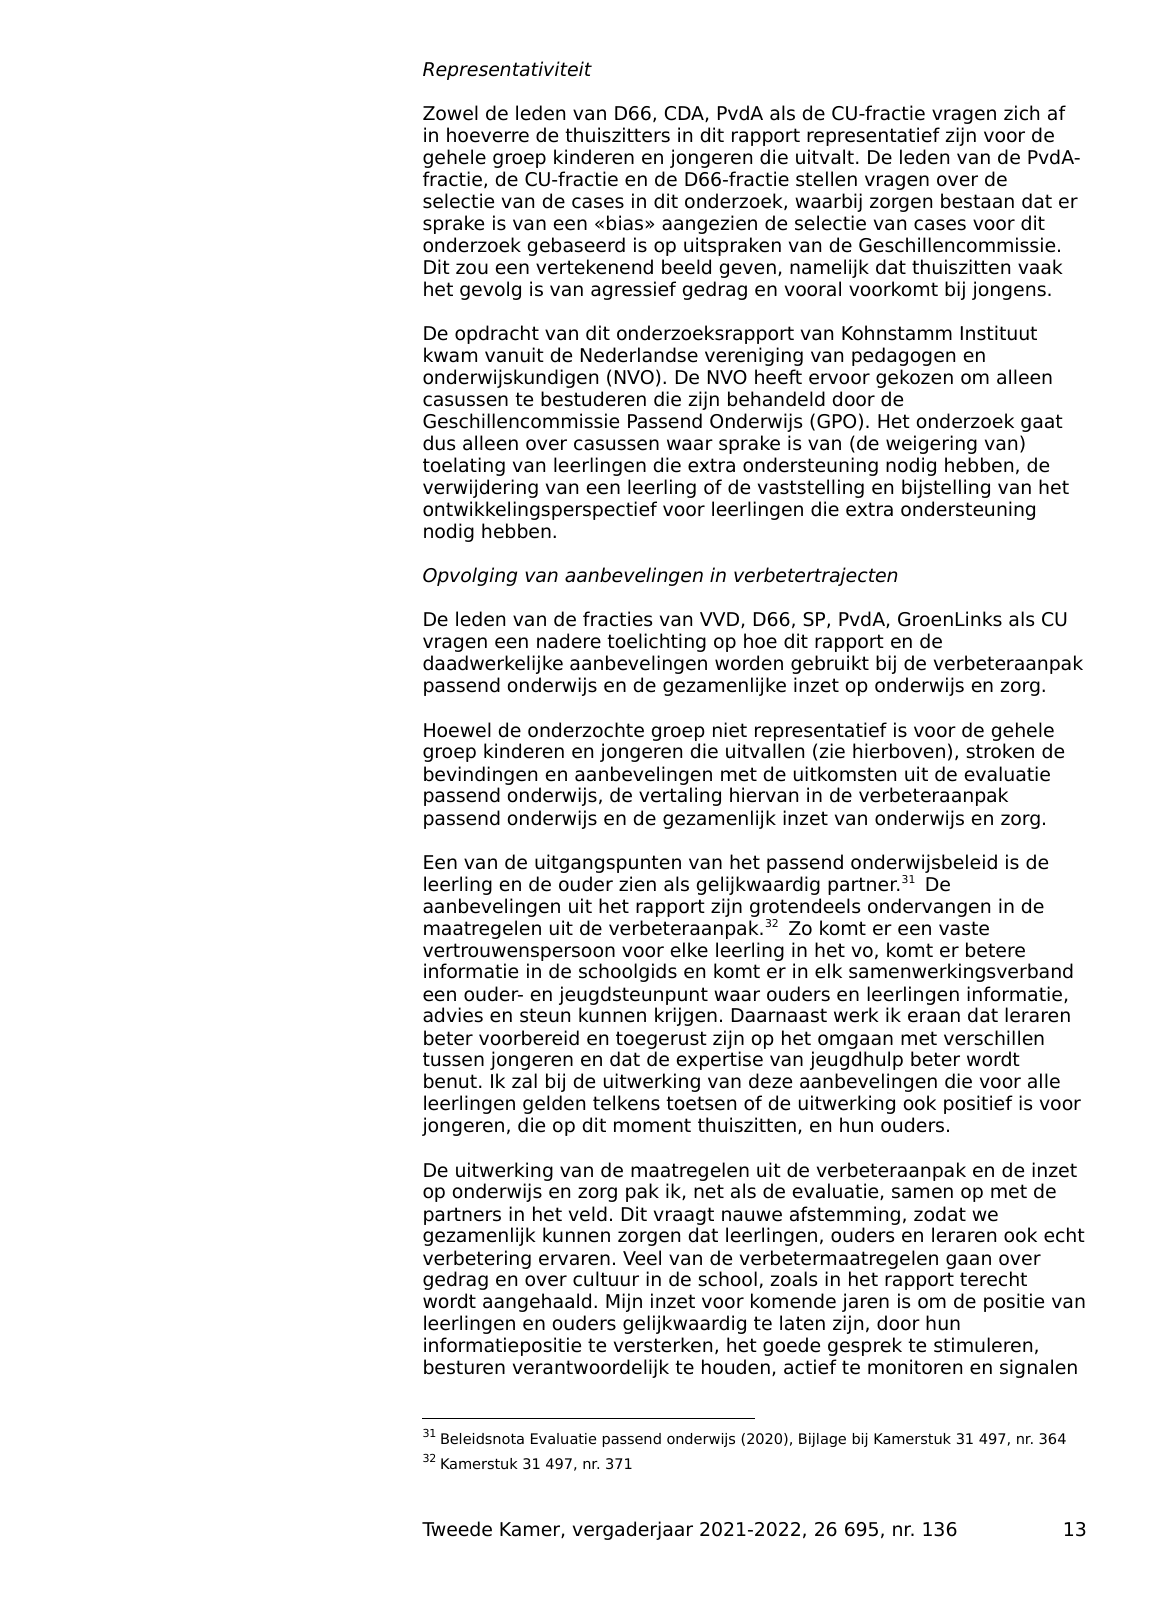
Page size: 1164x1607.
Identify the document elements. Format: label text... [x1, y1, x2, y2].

subtitle Opvolging van aanbevelingen in verbetertrajecten [422, 565, 1087, 587]
text Kamerstuk 31 497, nr. 371 [422, 1452, 1087, 1474]
text Beleidsnota Evaluatie passend onderwijs (2020), Bijlage bij Kamerstuk 31 497, nr. 364 [422, 1427, 1087, 1449]
text Een van de uitgangspunten van het passend onderwijsbeleid is de leerling en de ouder zien als gelijkwaardig partner. De aanbevelingen uit het rapport zijn grotendeels ondervangen in de maatregelen uit de verbeteraanpak. Zo komt er een vaste vertrouwenspersoon voor elke leerling in het vo, komt er betere informatie in de schoolgids en komt er in elk samenwerkingsverband een ouder- en jeugdsteunpunt waar ouders en leerlingen informatie, advies en steun kunnen krijgen. Daarnaast werk ik eraan dat leraren beter voorbereid en toegerust zijn op het omgaan met verschillen tussen jongeren en dat de expertise van jeugdhulp beter wordt benut. Ik zal bij de uitwerking van deze aanbevelingen die voor alle leerlingen gelden telkens toetsen of de uitwerking ook positief is voor jongeren, die op dit moment thuiszitten, en hun ouders. [422, 852, 1087, 1137]
text Zowel de leden van D66, CDA, PvdA als de CU-fractie vragen zich af in hoeverre de thuiszitters in dit rapport representatief zijn voor de gehele groep kinderen en jongeren die uitvalt. De leden van de PvdA-fractie, de CU-fractie en de D66-fractie stellen vragen over de selectie van de cases in dit onderzoek, waarbij zorgen bestaan dat er sprake is van een «bias» aangezien de selectie van cases voor dit onderzoek gebaseerd is op uitspraken van de Geschillencommissie. Dit zou een vertekenend beeld geven, namelijk dat thuiszitten vaak het gevolg is van agressief gedrag en vooral voorkomt bij jongens. [422, 103, 1087, 301]
text Hoewel de onderzochte groep niet representatief is voor de gehele groep kinderen en jongeren die uitvallen (zie hierboven), stroken de bevindingen en aanbevelingen met de uitkomsten uit de evaluatie passend onderwijs, de vertaling hiervan in de verbeteraanpak passend onderwijs en de gezamenlijk inzet van onderwijs en zorg. [422, 719, 1087, 829]
text De leden van de fracties van VVD, D66, SP, PvdA, GroenLinks als CU vragen een nadere toelichting op hoe dit rapport en de daadwerkelijke aanbevelingen worden gebruikt bij de verbeteraanpak passend onderwijs en de gezamenlijke inzet op onderwijs en zorg. [422, 609, 1087, 697]
text De uitwerking van de maatregelen uit de verbeteraanpak en de inzet op onderwijs en zorg pak ik, net als de evaluatie, samen op met de partners in het veld. Dit vraagt nauwe afstemming, zodat we gezamenlijk kunnen zorgen dat leerlingen, ouders en leraren ook echt verbetering ervaren. Veel van de verbetermaatregelen gaan over gedrag en over cultuur in de school, zoals in het rapport terecht wordt aangehaald. Mijn inzet voor komende jaren is om de positie van leerlingen en ouders gelijkwaardig te laten zijn, door hun informatiepositie te versterken, het goede gesprek te stimuleren, besturen verantwoordelijk te houden, actief te monitoren en signalen [422, 1159, 1087, 1379]
subtitle Representativiteit [422, 59, 1087, 81]
text De opdracht van dit onderzoeksrapport van Kohnstamm Instituut kwam vanuit de Nederlandse vereniging van pedagogen en onderwijskundigen (NVO). De NVO heeft ervoor gekozen om alleen casussen te bestuderen die zijn behandeld door de Geschillencommissie Passend Onderwijs (GPO). Het onderzoek gaat dus alleen over casussen waar sprake is van (de weigering van) toelating van leerlingen die extra ondersteuning nodig hebben, de verwijdering van een leerling of de vaststelling en bijstelling van het ontwikkelingsperspectief voor leerlingen die extra ondersteuning nodig hebben. [422, 323, 1087, 543]
